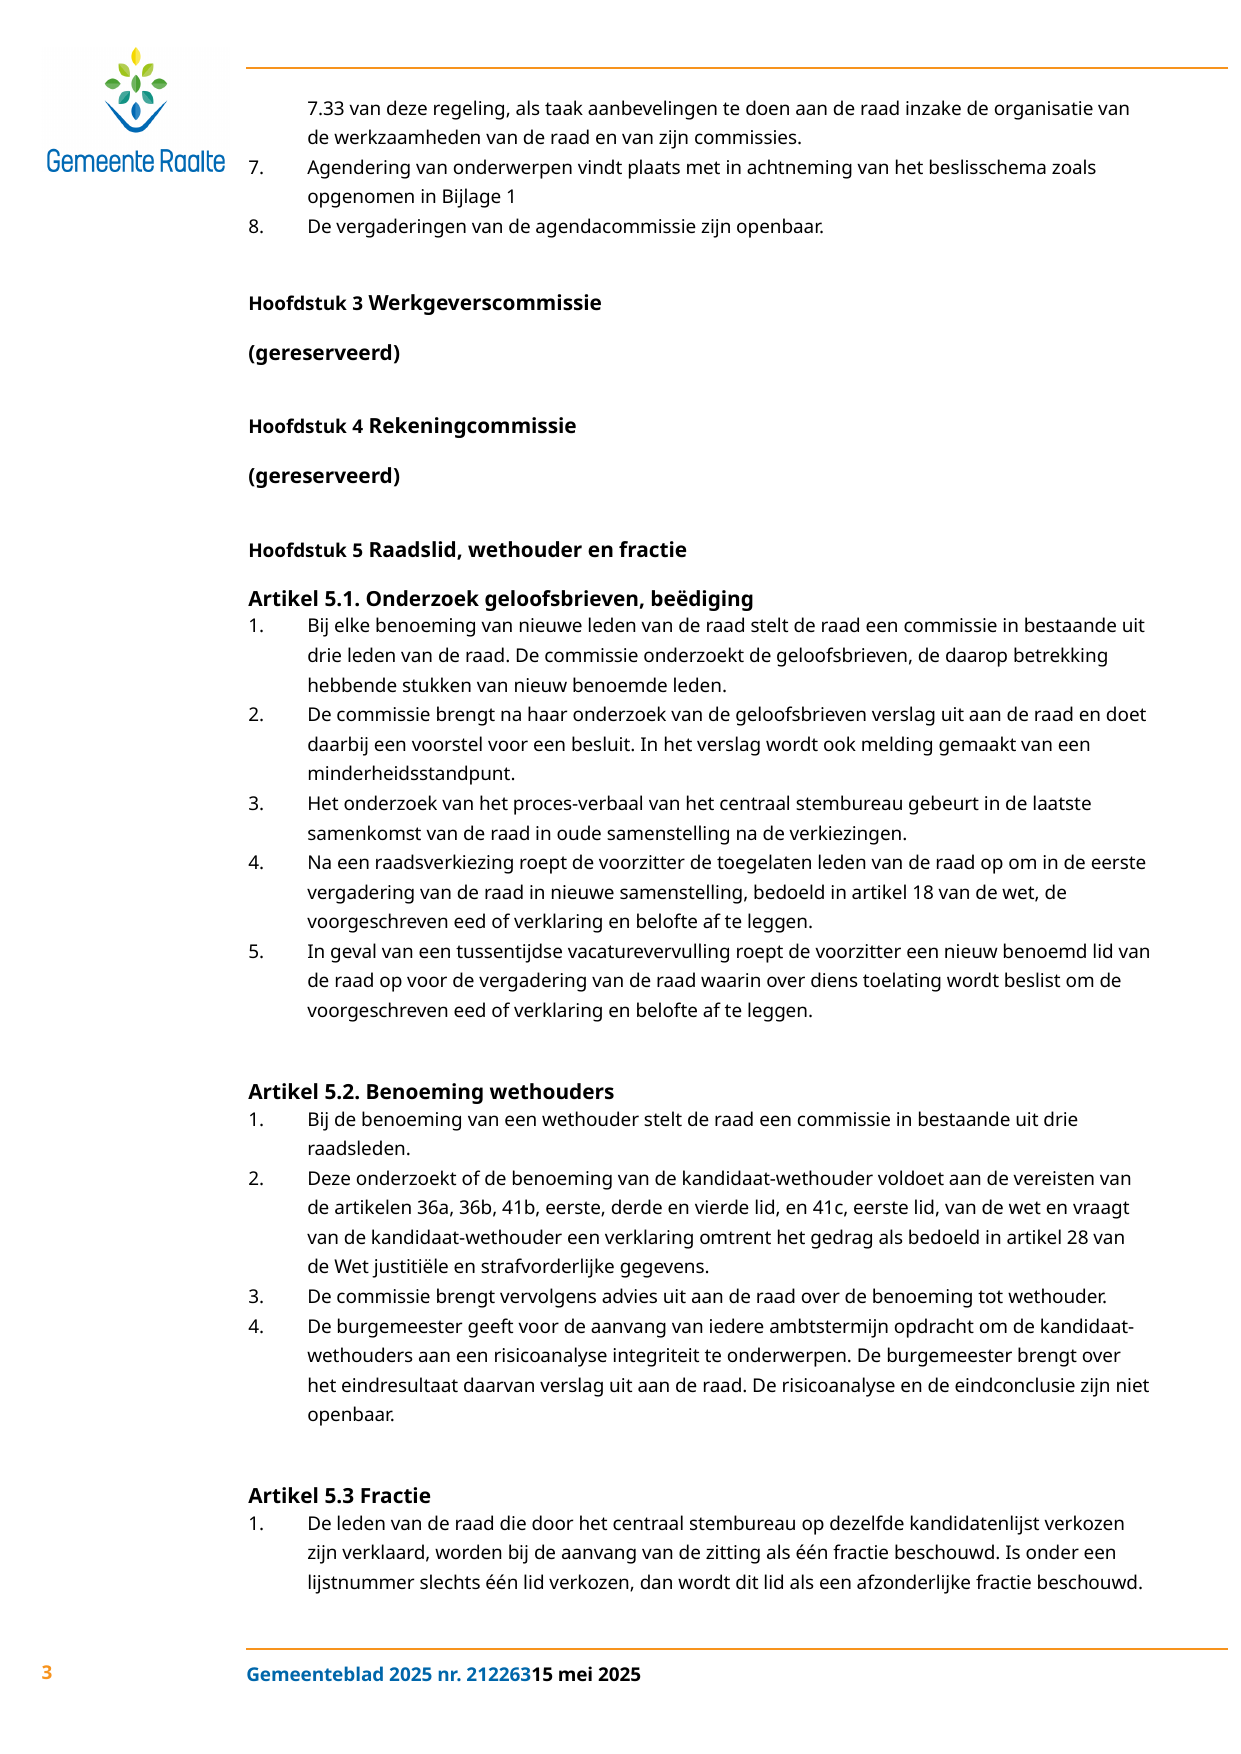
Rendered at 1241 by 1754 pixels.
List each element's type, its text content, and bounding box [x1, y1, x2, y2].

text Artikel 5.3 Fractie [248, 1482, 1152, 1510]
list Bij de benoeming van een wethouder stelt de raad een commissie in bestaande uit drie raadsleden. [248, 1106, 1152, 1161]
picture [41, 47, 231, 172]
text Hoofdstuk 3 Werkgeverscommissie [248, 288, 1152, 317]
list In geval van een tussentijdse vacaturevervulling roept de voorzitter een nieuw benoemd lid van de raad op voor de vergadering van de raad waarin over diens toelating wordt beslist om de voorgeschreven eed of verklaring en belofte af te leggen. [248, 938, 1152, 1023]
list 7.33 van deze regeling, als taak aanbevelingen te doen aan de raad inzake de organisatie van de werkzaamheden van de raad en van zijn commissies. [248, 95, 1152, 150]
text Artikel 5.2. Benoeming wethouders [248, 1077, 1152, 1106]
list De leden van de raad die door het centraal stembureau op dezelfde kandidatenlijst verkozen zijn verklaard, worden bij de aanvang van de zitting als één fractie beschouwd. Is onder een lijstnummer slechts één lid verkozen, dan wordt dit lid als een afzonderlijke fractie beschouwd. [248, 1510, 1152, 1595]
list De vergaderingen van de agendacommissie zijn openbaar. [248, 213, 1152, 239]
list De commissie brengt na haar onderzoek van de geloofsbrieven verslag uit aan de raad en doet daarbij een voorstel voor een besluit. In het verslag wordt ook melding gemaakt van een minderheidsstandpunt. [248, 701, 1152, 786]
list Deze onderzoekt of de benoeming van de kandidaat-wethouder voldoet aan de vereisten van de artikelen 36a, 36b, 41b, eerste, derde en vierde lid, en 41c, eerste lid, van de wet en vraagt van de kandidaat-wethouder een verklaring omtrent het gedrag als bedoeld in artikel 28 van de Wet justitiële en strafvorderlijke gegevens. [248, 1165, 1152, 1279]
text (gereserveerd) [248, 338, 1152, 366]
text (gereserveerd) [248, 461, 1152, 489]
text Hoofdstuk 4 Rekeningcommissie [248, 412, 1152, 440]
list Na een raadsverkiezing roept de voorzitter de toegelaten leden van de raad op om in de eerste vergadering van de raad in nieuwe samenstelling, bedoeld in artikel 18 van de wet, de voorgeschreven eed of verklaring en belofte af te leggen. [248, 849, 1152, 934]
list Bij elke benoeming van nieuwe leden van de raad stelt de raad een commissie in bestaande uit drie leden van de raad. De commissie onderzoekt de geloofsbrieven, de daarop betrekking hebbende stukken van nieuw benoemde leden. [248, 613, 1152, 698]
text Hoofdstuk 5 Raadslid, wethouder en fractie [248, 535, 1152, 563]
list De commissie brengt vervolgens advies uit aan de raad over de benoeming tot wethouder. [248, 1283, 1152, 1309]
list Het onderzoek van het proces-verbaal van het centraal stembureau gebeurt in de laatste samenkomst van de raad in oude samenstelling na de verkiezingen. [248, 790, 1152, 846]
text Artikel 5.1. Onderzoek geloofsbrieven, beëdiging [248, 584, 1152, 613]
list Agendering van onderwerpen vindt plaats met in achtneming van het beslisschema zoals opgenomen in Bijlage 1 [248, 154, 1152, 209]
list De burgemeester geeft voor de aanvang van iedere ambtstermijn opdracht om de kandidaat-wethouders aan een risicoanalyse integriteit te onderwerpen. De burgemeester brengt over het eindresultaat daarvan verslag uit aan de raad. De risicoanalyse en de eindconclusie zijn niet openbaar. [248, 1313, 1152, 1427]
